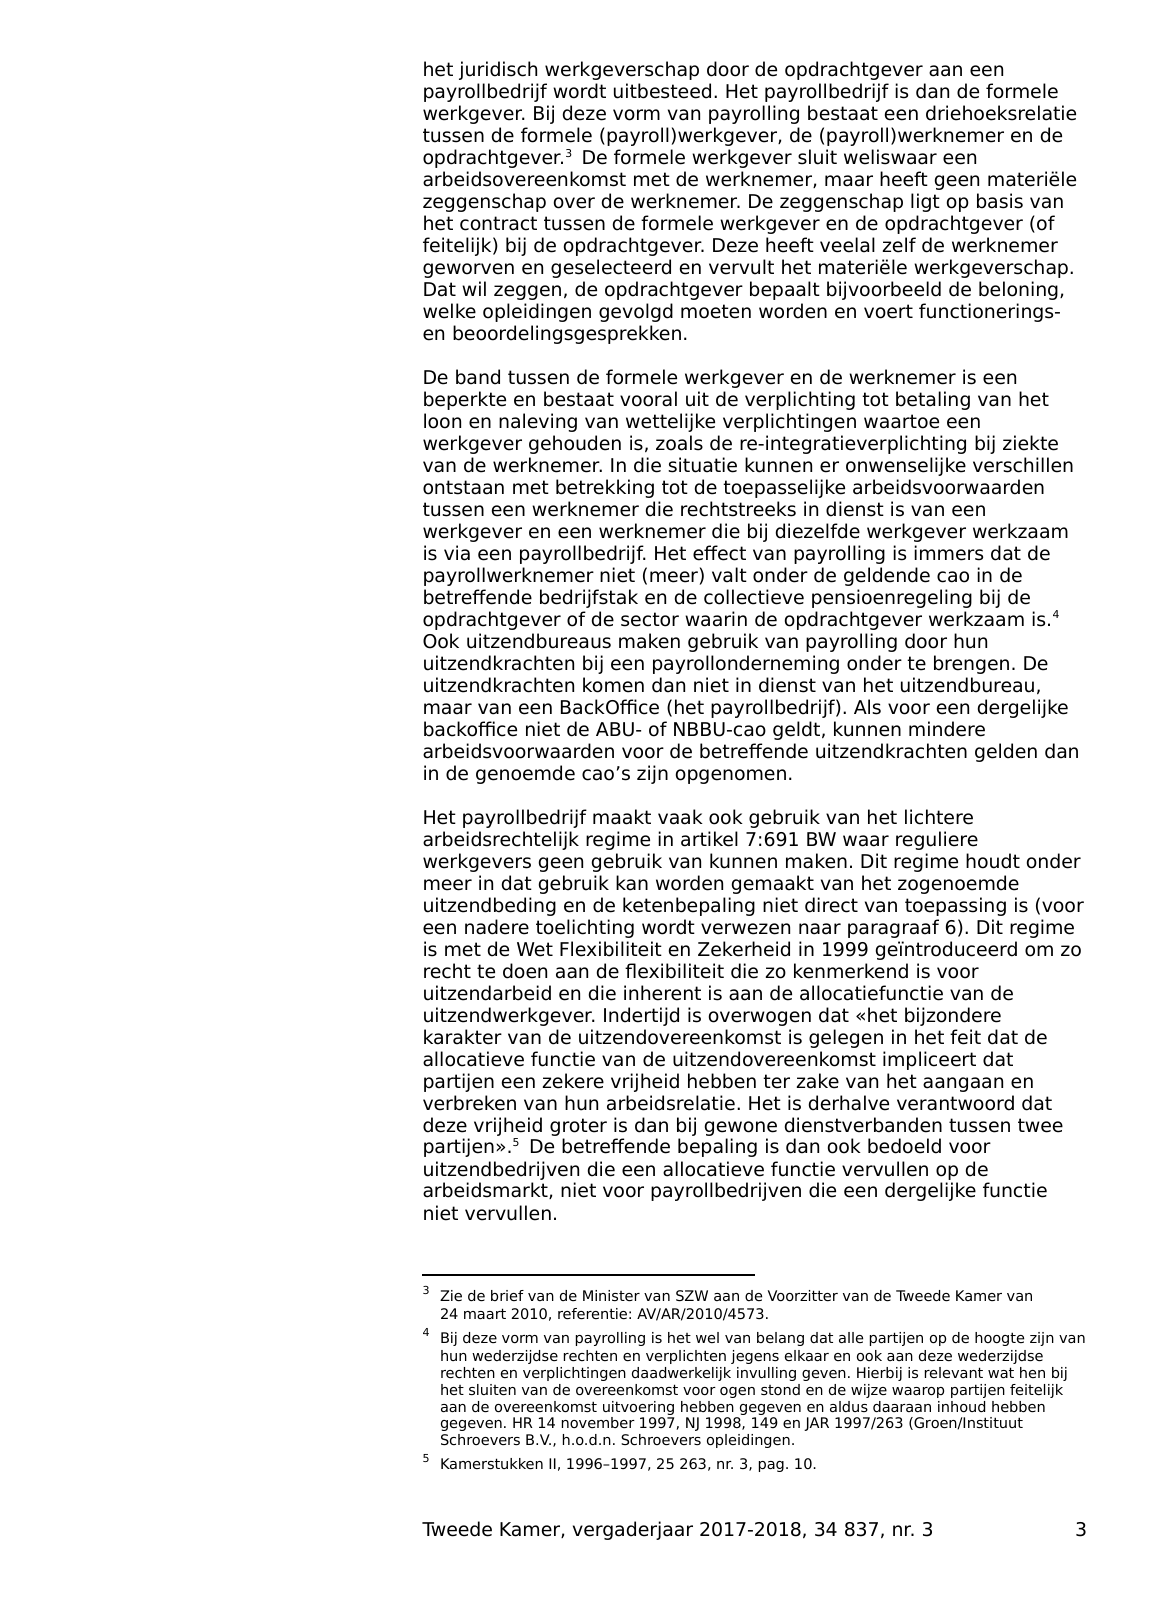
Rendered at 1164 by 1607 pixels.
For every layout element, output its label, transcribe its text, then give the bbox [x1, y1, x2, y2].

text Het payrollbedrijf maakt vaak ook gebruik van het lichtere arbeidsrechtelijk regime in artikel 7:691 BW waar reguliere werkgevers geen gebruik van kunnen maken. Dit regime houdt onder meer in dat gebruik kan worden gemaakt van het zogenoemde uitzendbeding en de ketenbepaling niet direct van toepassing is (voor een nadere toelichting wordt verwezen naar paragraaf 6). Dit regime is met de Wet Flexibiliteit en Zekerheid in 1999 geïntroduceerd om zo recht te doen aan de flexibiliteit die zo kenmerkend is voor uitzendarbeid en die inherent is aan de allocatiefunctie van de uitzendwerkgever. Indertijd is overwogen dat «het bijzondere karakter van de uitzendovereenkomst is gelegen in het feit dat de allocatieve functie van de uitzendovereenkomst impliceert dat partijen een zekere vrijheid hebben ter zake van het aangaan en verbreken van hun arbeidsrelatie. Het is derhalve verantwoord dat deze vrijheid groter is dan bij gewone dienstverbanden tussen twee partijen». De betreffende bepaling is dan ook bedoeld voor uitzendbedrijven die een allocatieve functie vervullen op de arbeidsmarkt, niet voor payrollbedrijven die een dergelijke functie niet vervullen. [422, 807, 1087, 1224]
text Kamerstukken II, 1996–1997, 25 263, nr. 3, pag. 10. [422, 1452, 1087, 1474]
text Bij deze vorm van payrolling is het wel van belang dat alle partijen op de hoogte zijn van hun wederzijdse rechten en verplichten jegens elkaar en ook aan deze wederzijdse rechten en verplichtingen daadwerkelijk invulling geven. Hierbij is relevant wat hen bij het sluiten van de overeenkomst voor ogen stond en de wijze waarop partijen feitelijk aan de overeenkomst uitvoering hebben gegeven en aldus daaraan inhoud hebben gegeven. HR 14 november 1997, NJ 1998, 149 en JAR 1997/263 (Groen/Instituut Schroevers B.V., h.o.d.n. Schroevers opleidingen. [422, 1326, 1087, 1449]
text het juridisch werkgeverschap door de opdrachtgever aan een payrollbedrijf wordt uitbesteed. Het payrollbedrijf is dan de formele werkgever. Bij deze vorm van payrolling bestaat een driehoeksrelatie tussen de formele (payroll)werkgever, de (payroll)werknemer en de opdrachtgever. De formele werkgever sluit weliswaar een arbeidsovereenkomst met de werknemer, maar heeft geen materiële zeggenschap over de werknemer. De zeggenschap ligt op basis van het contract tussen de formele werkgever en de opdrachtgever (of feitelijk) bij de opdrachtgever. Deze heeft veelal zelf de werknemer geworven en geselecteerd en vervult het materiële werkgeverschap. Dat wil zeggen, de opdrachtgever bepaalt bijvoorbeeld de beloning, welke opleidingen gevolgd moeten worden en voert functionerings- en beoordelingsgesprekken. [422, 59, 1087, 345]
text De band tussen de formele werkgever en de werknemer is een beperkte en bestaat vooral uit de verplichting tot betaling van het loon en naleving van wettelijke verplichtingen waartoe een werkgever gehouden is, zoals de re-integratieverplichting bij ziekte van de werknemer. In die situatie kunnen er onwenselijke verschillen ontstaan met betrekking tot de toepasselijke arbeidsvoorwaarden tussen een werknemer die rechtstreeks in dienst is van een werkgever en een werknemer die bij diezelfde werkgever werkzaam is via een payrollbedrijf. Het effect van payrolling is immers dat de payrollwerknemer niet (meer) valt onder de geldende cao in de betreffende bedrijfstak en de collectieve pensioenregeling bij de opdrachtgever of de sector waarin de opdrachtgever werkzaam is. Ook uitzendbureaus maken gebruik van payrolling door hun uitzendkrachten bij een payrollonderneming onder te brengen. De uitzendkrachten komen dan niet in dienst van het uitzendbureau, maar van een BackOffice (het payrollbedrijf). Als voor een dergelijke backoffice niet de ABU- of NBBU-cao geldt, kunnen mindere arbeidsvoorwaarden voor de betreffende uitzendkrachten gelden dan in de genoemde cao’s zijn opgenomen. [422, 367, 1087, 784]
text Zie de brief van de Minister van SZW aan de Voorzitter van de Tweede Kamer van 24 maart 2010, referentie: AV/AR/2010/4573. [422, 1284, 1087, 1323]
